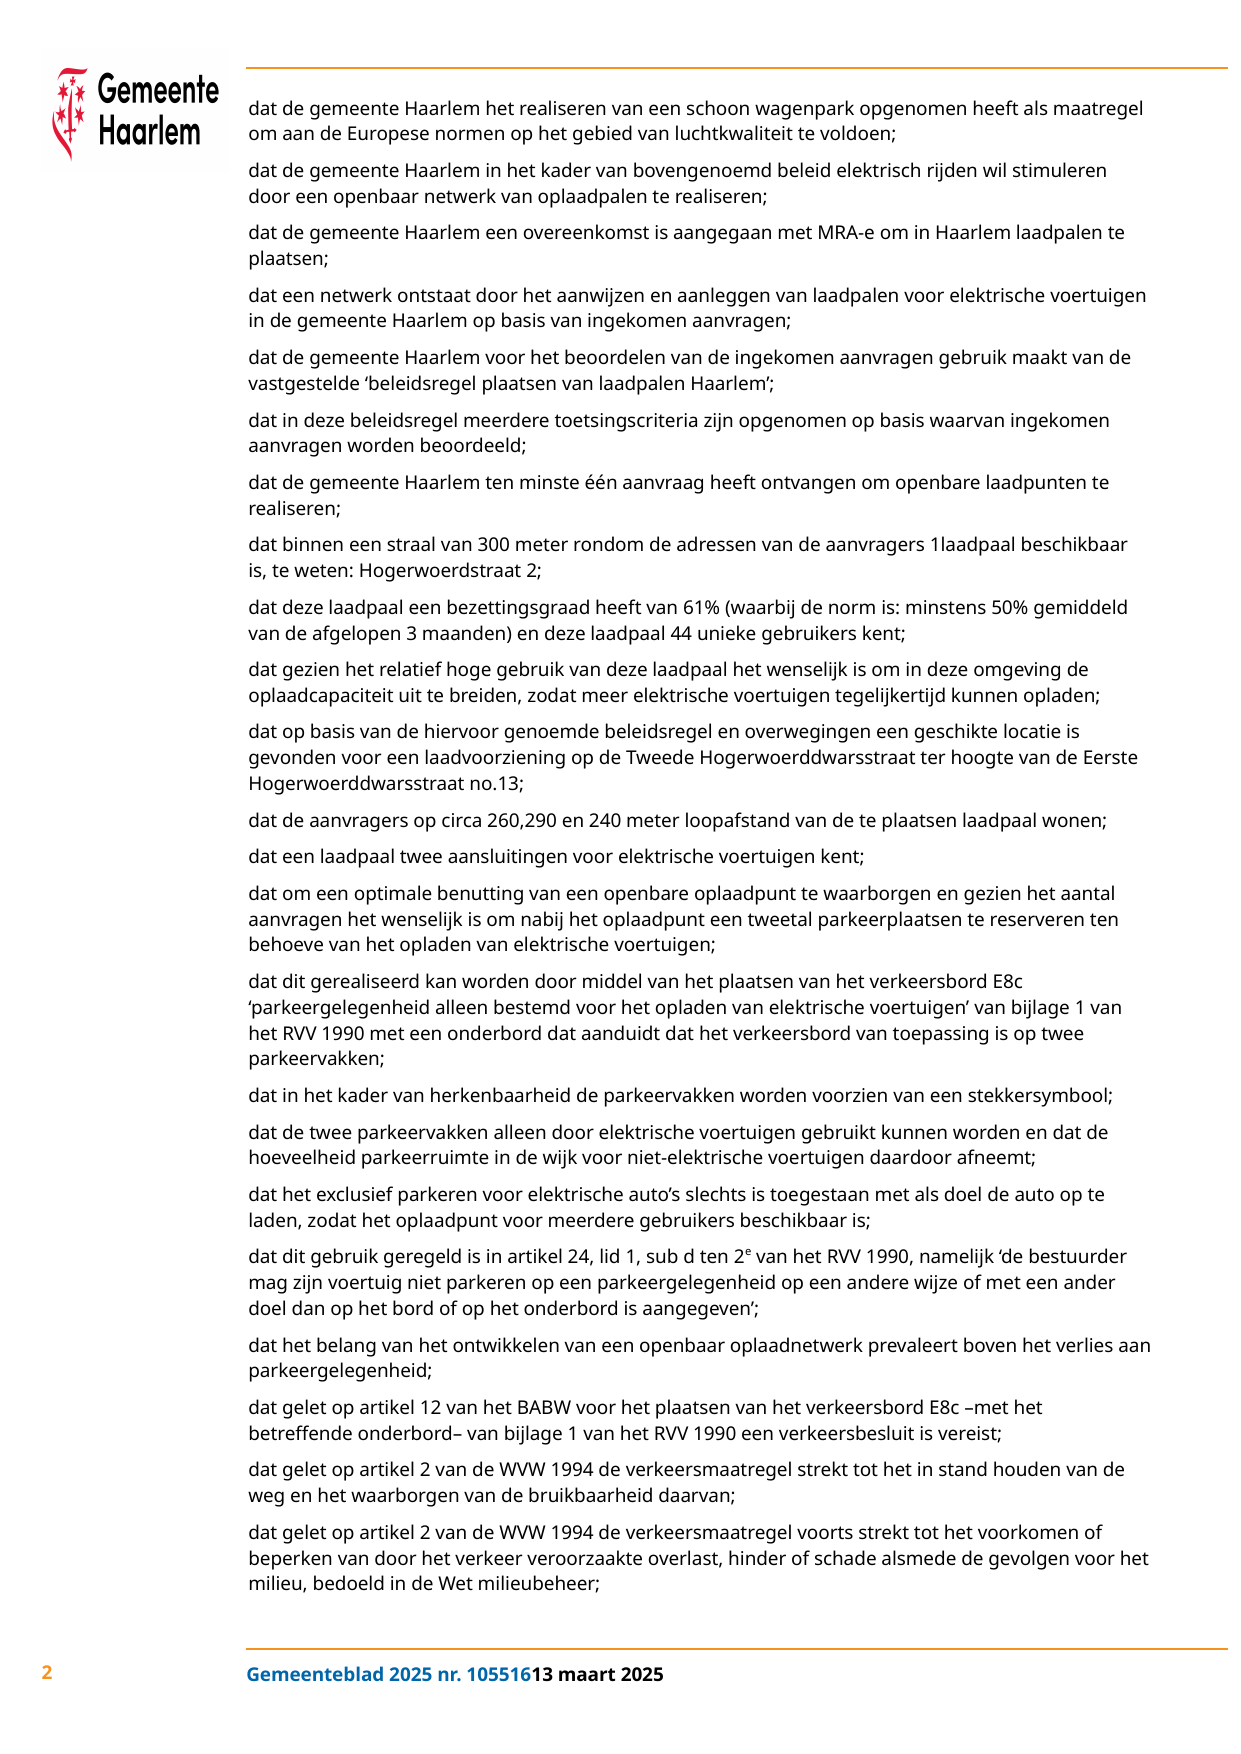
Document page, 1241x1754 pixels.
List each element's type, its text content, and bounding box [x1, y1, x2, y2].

text dat gelet op artikel 2 van de WVW 1994 de verkeersmaatregel strekt tot het in stand houden van de weg en het waarborgen van de bruikbaarheid daarvan; [248, 1457, 1152, 1508]
text dat deze laadpaal een bezettingsgraad heeft van 61% (waarbij de norm is: minstens 50% gemiddeld van de afgelopen 3 maanden) en deze laadpaal 44 unieke gebruikers kent; [248, 594, 1152, 645]
text dat gelet op artikel 12 van het BABW voor het plaatsen van het verkeersbord E8c –met het betreffende onderbord– van bijlage 1 van het RVV 1990 een verkeersbesluit is vereist; [248, 1394, 1152, 1446]
text dat de twee parkeervakken alleen door elektrische voertuigen gebruikt kunnen worden en dat de hoeveelheid parkeerruimte in de wijk voor niet-elektrische voertuigen daardoor afneemt; [248, 1119, 1152, 1170]
text dat de gemeente Haarlem in het kader van bovengenoemd beleid elektrisch rijden wil stimuleren door een openbaar netwerk van oplaadpalen te realiseren; [248, 157, 1152, 209]
text dat op basis van de hiervoor genoemde beleidsregel en overwegingen een geschikte locatie is gevonden voor een laadvoorziening op de Tweede Hogerwoerddwarsstraat ter hoogte van de Eerste Hogerwoerddwarsstraat no.13; [248, 719, 1152, 796]
text dat het belang van het ontwikkelen van een openbaar oplaadnetwerk prevaleert boven het verlies aan parkeergelegenheid; [248, 1332, 1152, 1383]
text dat de aanvragers op circa 260,290 en 240 meter loopafstand van de te plaatsen laadpaal wonen; [248, 807, 1152, 833]
text dat in het kader van herkenbaarheid de parkeervakken worden voorzien van een stekkersymbool; [248, 1082, 1152, 1108]
picture [41, 47, 231, 172]
text dat gezien het relatief hoge gebruik van deze laadpaal het wenselijk is om in deze omgeving de oplaadcapaciteit uit te breiden, zodat meer elektrische voertuigen tegelijkertijd kunnen opladen; [248, 656, 1152, 708]
text dat de gemeente Haarlem een overeenkomst is aangegaan met MRA-e om in Haarlem laadpalen te plaatsen; [248, 219, 1152, 271]
text dat dit gebruik geregeld is in artikel 24, lid 1, sub d ten 2e van het RVV 1990, namelijk ‘de bestuurder mag zijn voertuig niet parkeren op een parkeergelegenheid op een andere wijze of met een ander doel dan op het bord of op het onderbord is aangegeven’; [248, 1244, 1152, 1321]
text dat dit gerealiseerd kan worden door middel van het plaatsen van het verkeersbord E8c ‘parkeergelegenheid alleen bestemd voor het opladen van elektrische voertuigen’ van bijlage 1 van het RVV 1990 met een onderbord dat aanduidt dat het verkeersbord van toepassing is op twee parkeervakken; [248, 968, 1152, 1071]
text dat het exclusief parkeren voor elektrische auto’s slechts is toegestaan met als doel de auto op te laden, zodat het oplaadpunt voor meerdere gebruikers beschikbaar is; [248, 1181, 1152, 1233]
text dat gelet op artikel 2 van de WVW 1994 de verkeersmaatregel voorts strekt tot het voorkomen of beperken van door het verkeer veroorzaakte overlast, hinder of schade alsmede de gevolgen voor het milieu, bedoeld in de Wet milieubeheer; [248, 1519, 1152, 1596]
text dat een netwerk ontstaat door het aanwijzen en aanleggen van laadpalen voor elektrische voertuigen in de gemeente Haarlem op basis van ingekomen aanvragen; [248, 282, 1152, 333]
text dat in deze beleidsregel meerdere toetsingscriteria zijn opgenomen op basis waarvan ingekomen aanvragen worden beoordeeld; [248, 407, 1152, 458]
text dat de gemeente Haarlem voor het beoordelen van de ingekomen aanvragen gebruik maakt van de vastgestelde ‘beleidsregel plaatsen van laadpalen Haarlem’; [248, 344, 1152, 396]
text dat binnen een straal van 300 meter rondom de adressen van de aanvragers 1laadpaal beschikbaar is, te weten: Hogerwoerdstraat 2; [248, 532, 1152, 583]
text dat een laadpaal twee aansluitingen voor elektrische voertuigen kent; [248, 843, 1152, 869]
text dat de gemeente Haarlem ten minste één aanvraag heeft ontvangen om openbare laadpunten te realiseren; [248, 469, 1152, 521]
text dat de gemeente Haarlem het realiseren van een schoon wagenpark opgenomen heeft als maatregel om aan de Europese normen op het gebied van luchtkwaliteit te voldoen; [248, 95, 1152, 146]
text dat om een optimale benutting van een openbare oplaadpunt te waarborgen en gezien het aantal aanvragen het wenselijk is om nabij het oplaadpunt een tweetal parkeerplaatsen te reserveren ten behoeve van het opladen van elektrische voertuigen; [248, 880, 1152, 957]
